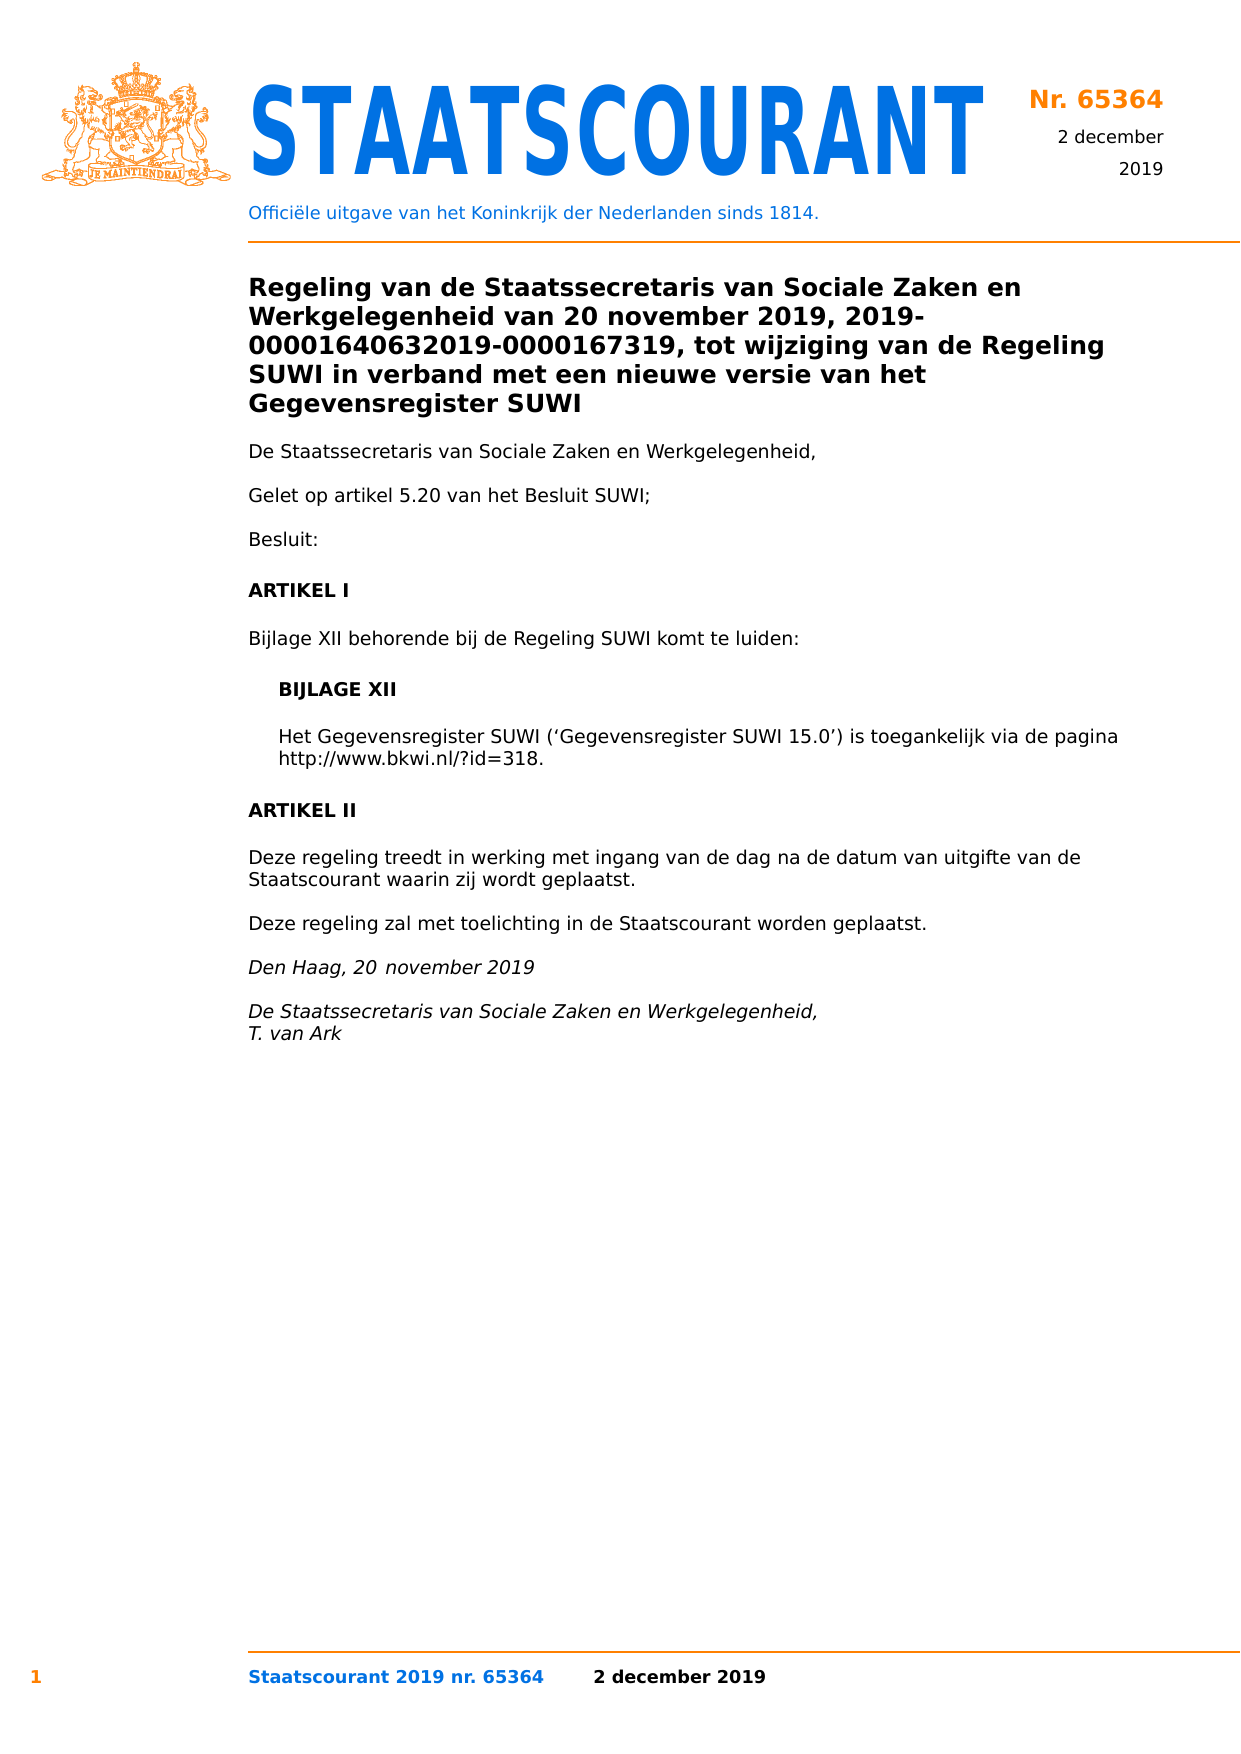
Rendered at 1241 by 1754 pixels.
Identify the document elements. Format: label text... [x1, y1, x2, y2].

table_header [25, 62, 248, 241]
table_cell 2019 [998, 153, 1240, 203]
text Gelet op artikel 5.20 van het Besluit SUWI; [248, 484, 1163, 507]
table_cell 2 december [998, 121, 1240, 153]
text De Staatssecretaris van Sociale Zaken en Werkgelegenheid, [248, 441, 1163, 463]
subtitle ARTIKEL II [248, 800, 1163, 822]
text Bijlage XII behorende bij de Regeling SUWI komt te luiden: [248, 627, 1163, 649]
subtitle Regeling van de Staatssecretaris van Sociale Zaken en Werkgelegenheid van 20 november 2019, 2019-00001640632019-0000167319, tot wijziging van de Regeling SUWI in verband met een nieuwe versie van het Gegevensregister SUWI [248, 273, 1163, 419]
text Den Haag, 20 november 2019 [248, 957, 1163, 979]
text Deze regeling treedt in werking met ingang van de dag na de datum van uitgifte van de Staatscourant waarin zij wordt geplaatst. [248, 847, 1163, 891]
table_header Nr. 65364 [998, 62, 1240, 121]
text Deze regeling zal met toelichting in de Staatscourant worden geplaatst. [248, 913, 1163, 935]
picture [41, 62, 231, 186]
subtitle ARTIKEL I [248, 580, 1163, 602]
text Besluit: [248, 528, 1163, 550]
text De Staatssecretaris van Sociale Zaken en Werkgelegenheid, T. van Ark [248, 1001, 1163, 1045]
table_header STAATSCOURANT [248, 62, 998, 203]
table_cell Officiële uitgave van het Koninkrijk der Nederlanden sinds 1814. [248, 203, 1240, 241]
text Het Gegevensregister SUWI (‘Gegevensregister SUWI 15.0’) is toegankelijk via de pagina http://www.bkwi.nl/?id=318. [278, 726, 1163, 770]
subtitle BIJLAGE XII [278, 679, 1163, 701]
